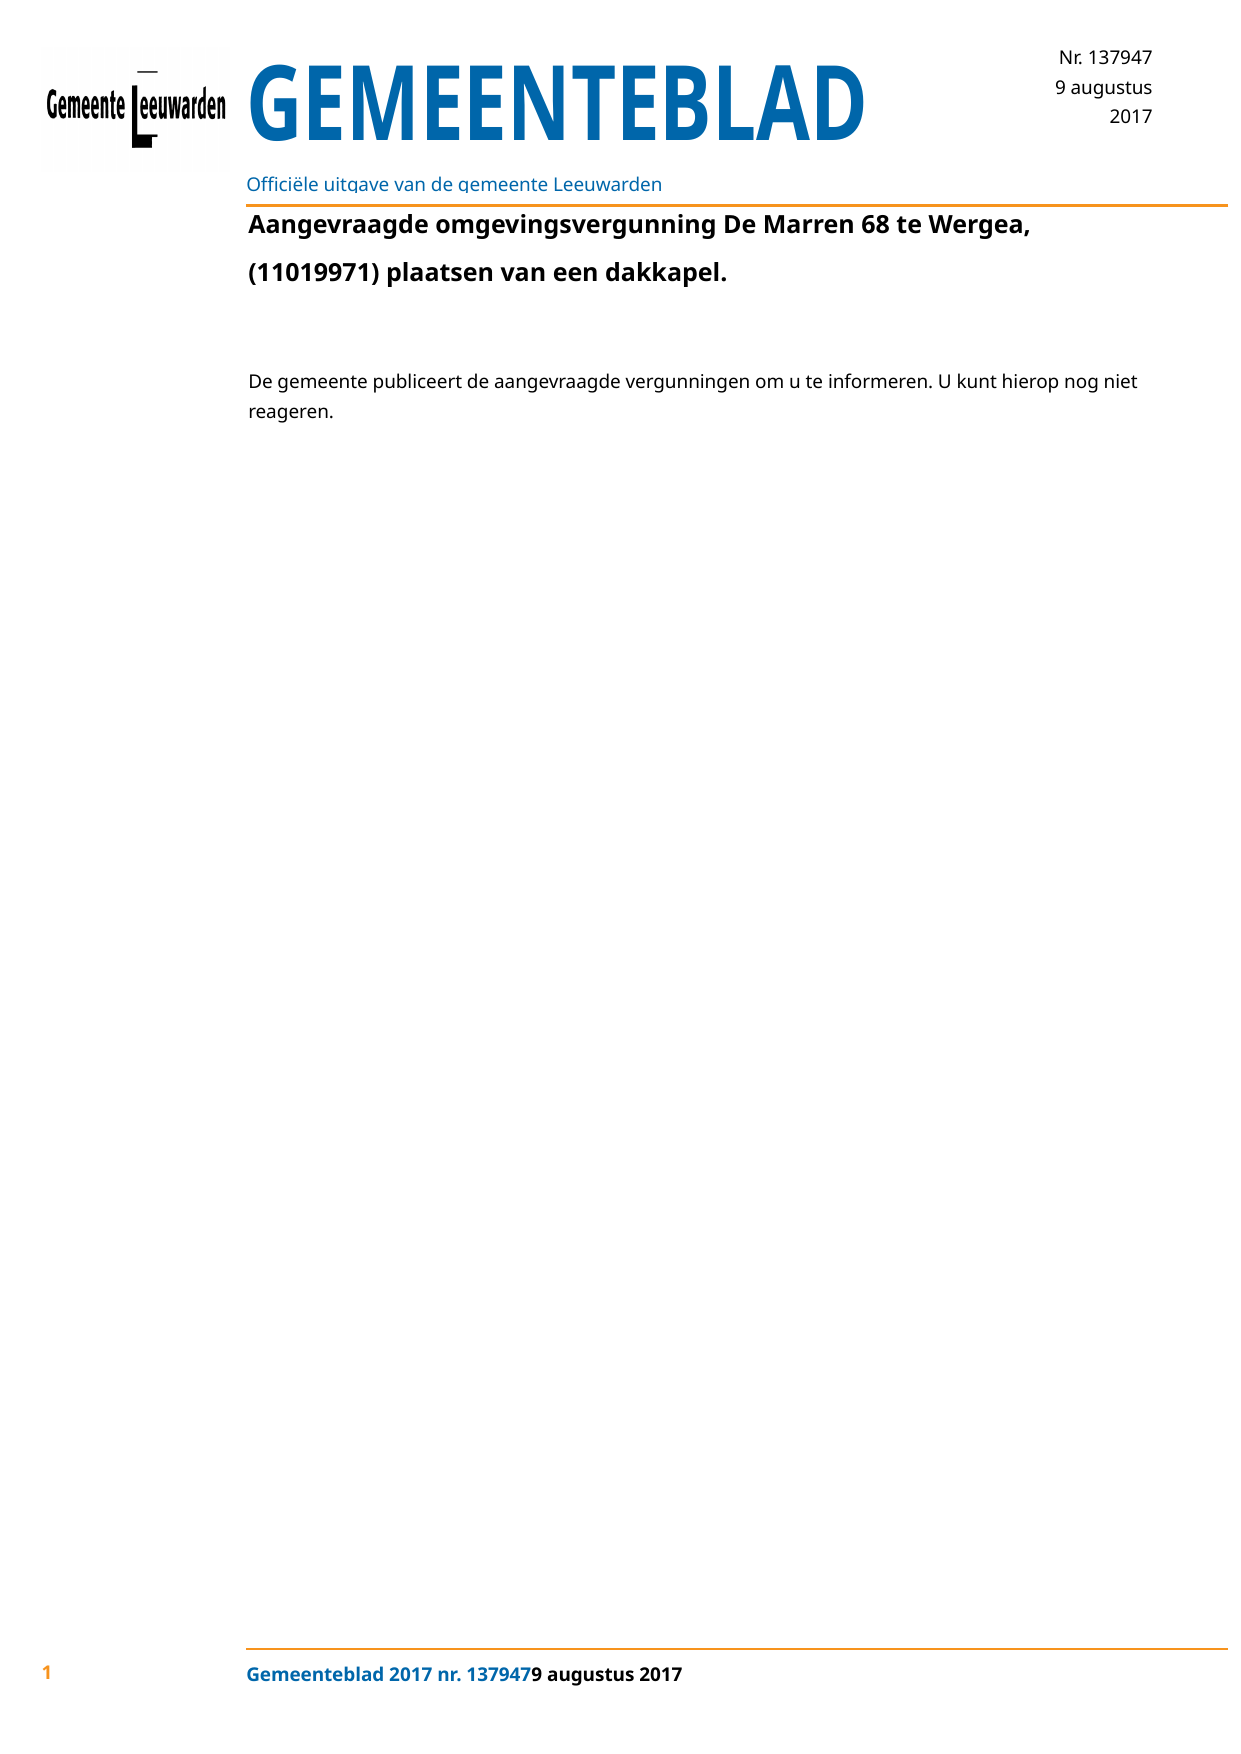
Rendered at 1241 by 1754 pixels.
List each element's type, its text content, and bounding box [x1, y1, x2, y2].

picture [41, 47, 231, 172]
text De gemeente publiceert de aangevraagde vergunningen om u te informeren. U kunt hierop nog niet reageren. [248, 368, 1152, 424]
text Aangevraagde omgevingsvergunning De Marren 68 te Wergea, (11019971) plaatsen van een dakkapel. [248, 207, 1152, 288]
